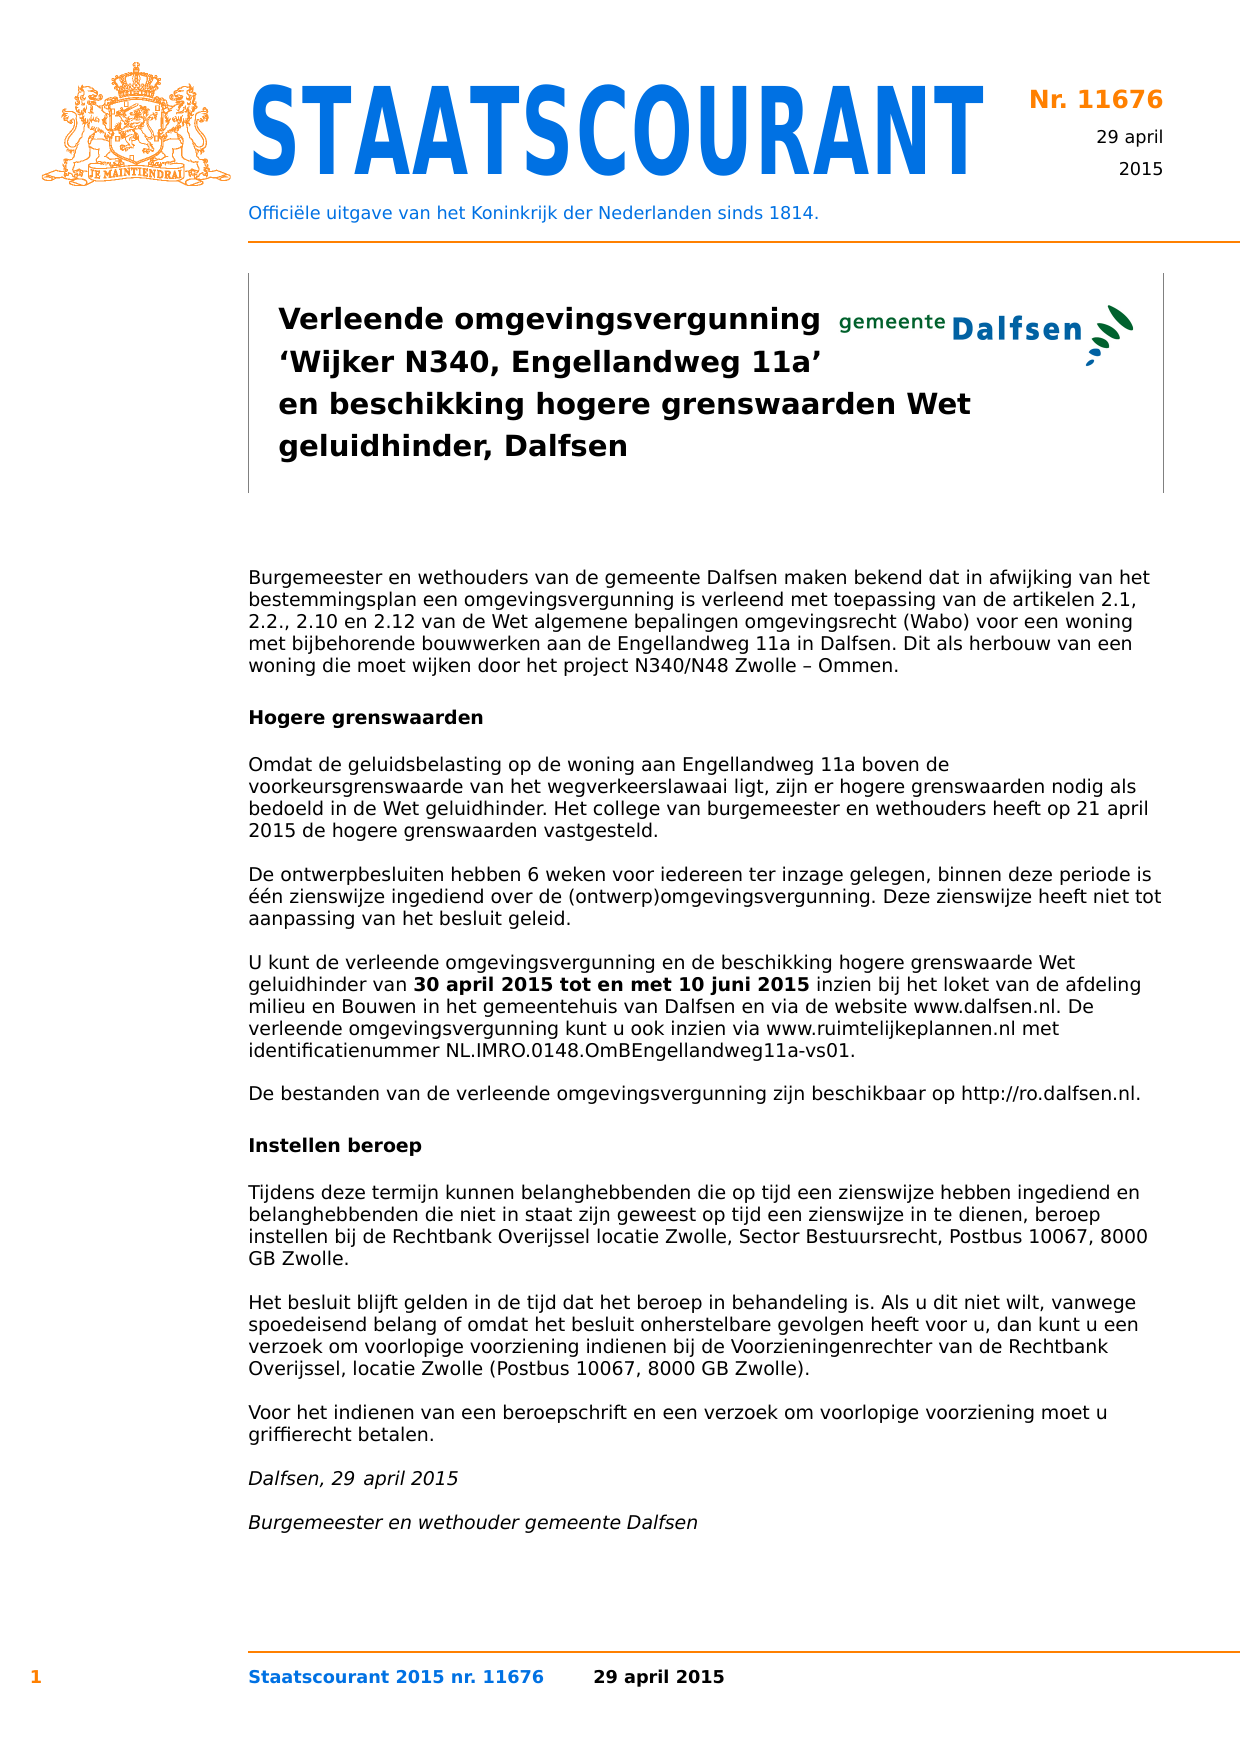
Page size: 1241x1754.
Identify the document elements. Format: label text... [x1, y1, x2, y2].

text Dalfsen, 29 april 2015 [248, 1468, 1163, 1490]
table_header STAATSCOURANT [248, 62, 998, 203]
table_cell 2015 [998, 153, 1240, 203]
table_cell 29 april [998, 121, 1240, 153]
text Voor het indienen van een beroepschrift en een verzoek om voorlopige voorziening moet u griffierecht betalen. [248, 1402, 1163, 1446]
text Burgemeester en wethouders van de gemeente Dalfsen maken bekend dat in afwijking van het bestemmingsplan een omgevingsvergunning is verleend met toepassing van de artikelen 2.1, 2.2., 2.10 en 2.12 van de Wet algemene bepalingen omgevingsrecht (Wabo) voor een woning met bijbehorende bouwwerken aan de Engellandweg 11a in Dalfsen. Dit als herbouw van een woning die moet wijken door het project N340/N48 Zwolle – Ommen. [248, 567, 1163, 677]
subtitle Instellen beroep [248, 1135, 1163, 1157]
text Burgemeester en wethouder gemeente Dalfsen [248, 1512, 1163, 1533]
table_header [25, 62, 248, 241]
table_header Nr. 11676 [998, 62, 1240, 121]
subtitle Verleende omgevingsvergunning ‘Wijker N340, Engellandweg 11a’ en beschikking hogere grenswaarden Wet geluidhinder, Dalfsen [249, 273, 1163, 493]
text Tijdens deze termijn kunnen belanghebbenden die op tijd een zienswijze hebben ingediend en belanghebbenden die niet in staat zijn geweest op tijd een zienswijze in te dienen, beroep instellen bij de Rechtbank Overijssel locatie Zwolle, Sector Bestuursrecht, Postbus 10067, 8000 GB Zwolle. [248, 1182, 1163, 1270]
text Omdat de geluidsbelasting op de woning aan Engellandweg 11a boven de voorkeursgrenswaarde van het wegverkeerslawaai ligt, zijn er hogere grenswaarden nodig als bedoeld in de Wet geluidhinder. Het college van burgemeester en wethouders heeft op 21 april 2015 de hogere grenswaarden vastgesteld. [248, 754, 1163, 842]
text De bestanden van de verleende omgevingsvergunning zijn beschikbaar op http://ro.dalfsen.nl. [248, 1083, 1163, 1105]
text De ontwerpbesluiten hebben 6 weken voor iedereen ter inzage gelegen, binnen deze periode is één zienswijze ingediend over de (ontwerp)omgevingsvergunning. Deze zienswijze heeft niet tot aanpassing van het besluit geleid. [248, 864, 1163, 930]
picture [41, 62, 231, 186]
picture [838, 302, 1134, 368]
table_cell Officiële uitgave van het Koninkrijk der Nederlanden sinds 1814. [248, 203, 1240, 241]
text U kunt de verleende omgevingsvergunning en de beschikking hogere grenswaarde Wet geluidhinder van 30 april 2015 tot en met 10 juni 2015 inzien bij het loket van de afdeling milieu en Bouwen in het gemeentehuis van Dalfsen en via de website www.dalfsen.nl. De verleende omgevingsvergunning kunt u ook inzien via www.ruimtelijkeplannen.nl met identificatienummer NL.IMRO.0148.OmBEngellandweg11a-vs01. [248, 952, 1163, 1061]
text Het besluit blijft gelden in de tijd dat het beroep in behandeling is. Als u dit niet wilt, vanwege spoedeisend belang of omdat het besluit onherstelbare gevolgen heeft voor u, dan kunt u een verzoek om voorlopige voorziening indienen bij de Voorzieningenrechter van de Rechtbank Overijssel, locatie Zwolle (Postbus 10067, 8000 GB Zwolle). [248, 1292, 1163, 1380]
subtitle Hogere grenswaarden [248, 707, 1163, 729]
